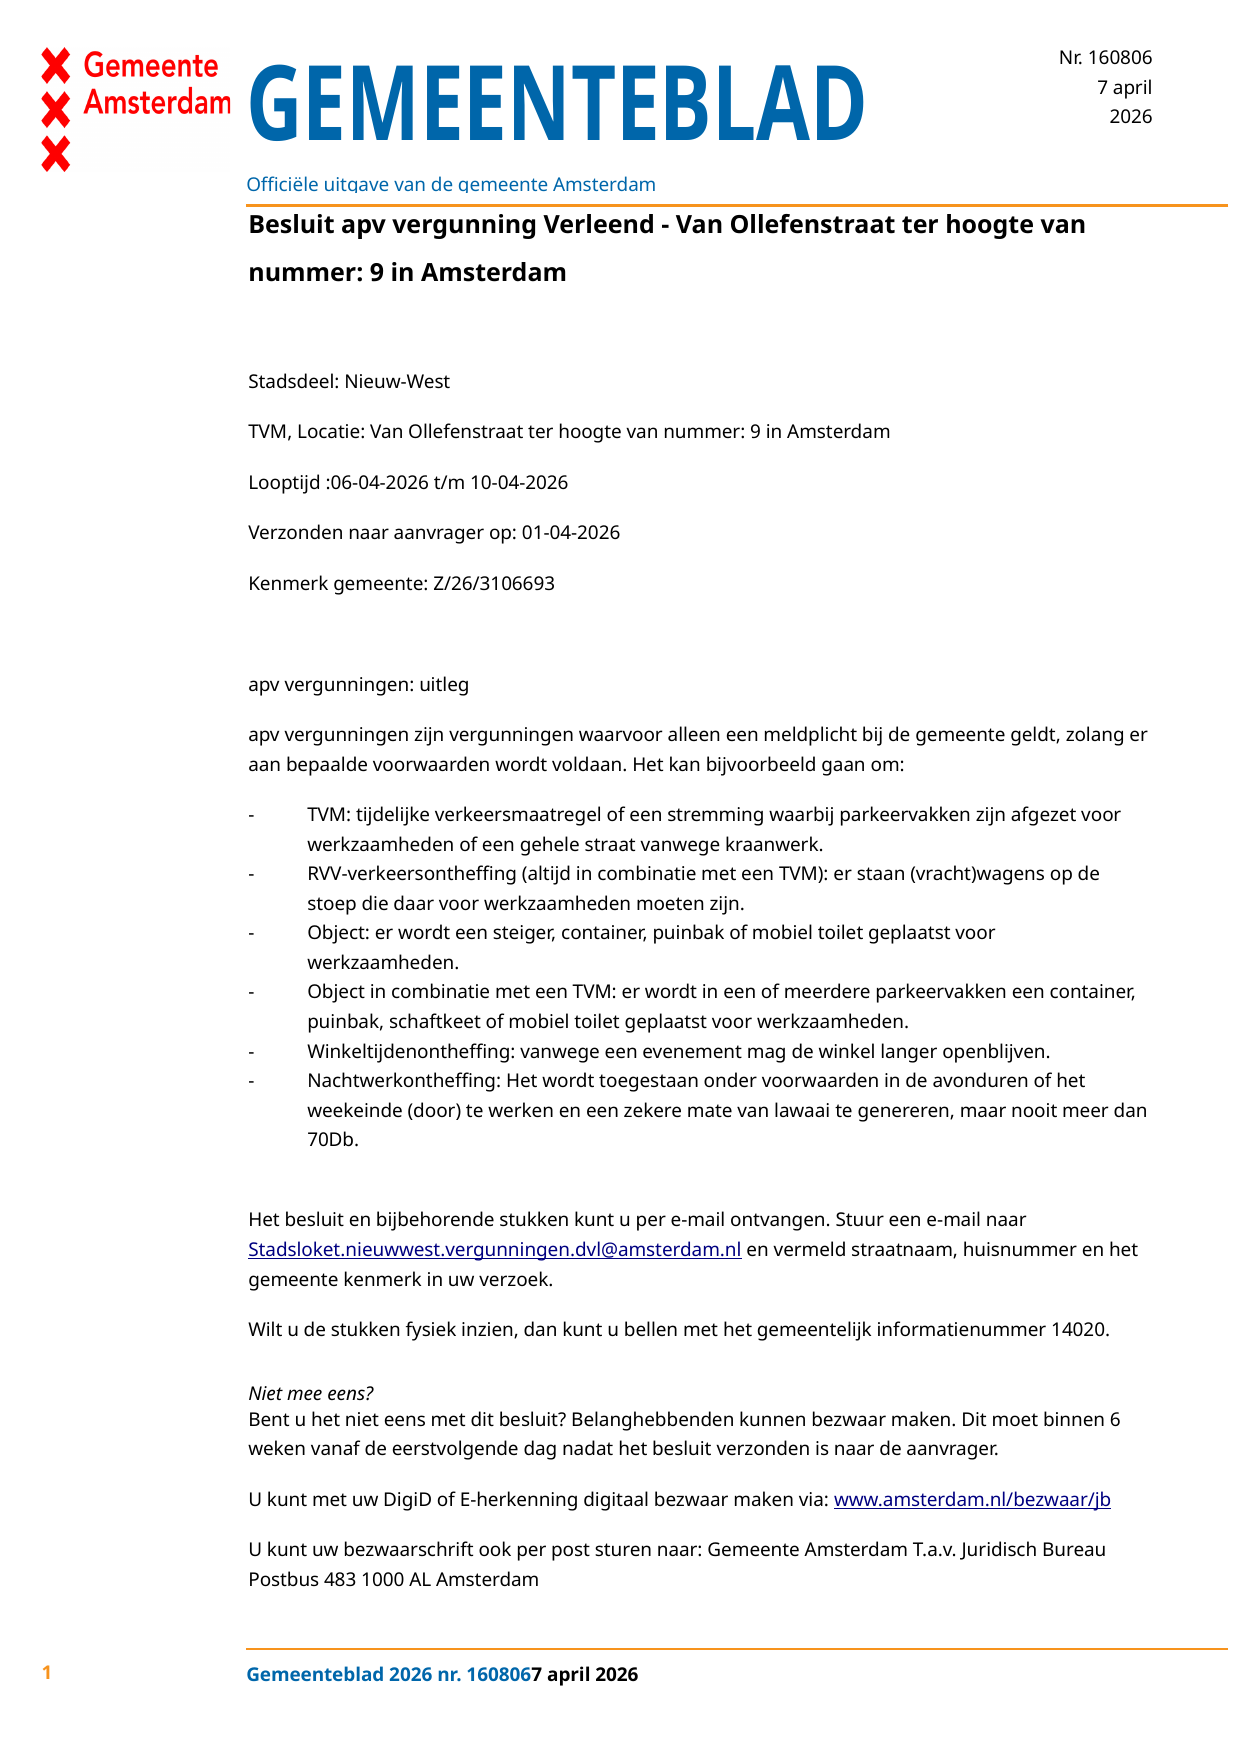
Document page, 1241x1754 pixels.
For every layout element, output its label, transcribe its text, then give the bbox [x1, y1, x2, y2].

text Besluit apv vergunning Verleend - Van Ollefenstraat ter hoogte van nummer: 9 in Amsterdam [248, 207, 1152, 288]
text Het besluit en bijbehorende stukken kunt u per e-mail ontvangen. Stuur een e-mail naar Stadsloket.nieuwwest.vergunningen.dvl@amsterdam.nl en vermeld straatnaam, huisnummer en het gemeente kenmerk in uw verzoek. [248, 1207, 1152, 1292]
list TVM: tijdelijke verkeersmaatregel of een stremming waarbij parkeervakken zijn afgezet voor werkzaamheden of een gehele straat vanwege kraanwerk. [248, 801, 1152, 857]
text Wilt u de stukken fysiek inzien, dan kunt u bellen met het gemeentelijk informatienummer 14020. [248, 1316, 1152, 1342]
text Kenmerk gemeente: Z/26/3106693 [248, 570, 1152, 596]
list RVV-verkeersontheffing (altijd in combinatie met een TVM): er staan (vracht)wagens op de stoep die daar voor werkzaamheden moeten zijn. [248, 860, 1152, 916]
text Verzonden naar aanvrager op: 01-04-2026 [248, 519, 1152, 545]
list Object in combinatie met een TVM: er wordt in een of meerdere parkeervakken een container, puinbak, schaftkeet of mobiel toilet geplaatst voor werkzaamheden. [248, 979, 1152, 1034]
list Nachtwerkontheffing: Het wordt toegestaan onder voorwaarden in de avonduren of het weekeinde (door) te werken en een zekere mate van lawaai te genereren, maar nooit meer dan 70Db. [248, 1067, 1152, 1152]
text Looptijd :06-04-2026 t/m 10-04-2026 [248, 469, 1152, 495]
text U kunt met uw DigiD of E-herkenning digitaal bezwaar maken via: www.amsterdam.nl/bezwaar/jb [248, 1486, 1152, 1512]
list Object: er wordt een steiger, container, puinbak of mobiel toilet geplaatst voor werkzaamheden. [248, 919, 1152, 975]
text apv vergunningen zijn vergunningen waarvoor alleen een meldplicht bij de gemeente geldt, zolang er aan bepaalde voorwaarden wordt voldaan. Het kan bijvoorbeeld gaan om: [248, 721, 1152, 777]
text TVM, Locatie: Van Ollefenstraat ter hoogte van nummer: 9 in Amsterdam [248, 419, 1152, 444]
text Niet mee eens? [248, 1380, 1152, 1406]
text Bent u het niet eens met dit besluit? Belanghebbenden kunnen bezwaar maken. Dit moet binnen 6 weken vanaf de eerstvolgende dag nadat het besluit verzonden is naar de aanvrager. [248, 1406, 1152, 1461]
text apv vergunningen: uitleg [248, 671, 1152, 697]
text Stadsdeel: Nieuw-West [248, 368, 1152, 394]
picture [41, 47, 231, 172]
text U kunt uw bezwaarschrift ook per post sturen naar: Gemeente Amsterdam T.a.v. Juridisch Bureau Postbus 483 1000 AL Amsterdam [248, 1536, 1152, 1592]
list Winkeltijdenontheffing: vanwege een evenement mag de winkel langer openblijven. [248, 1038, 1152, 1064]
